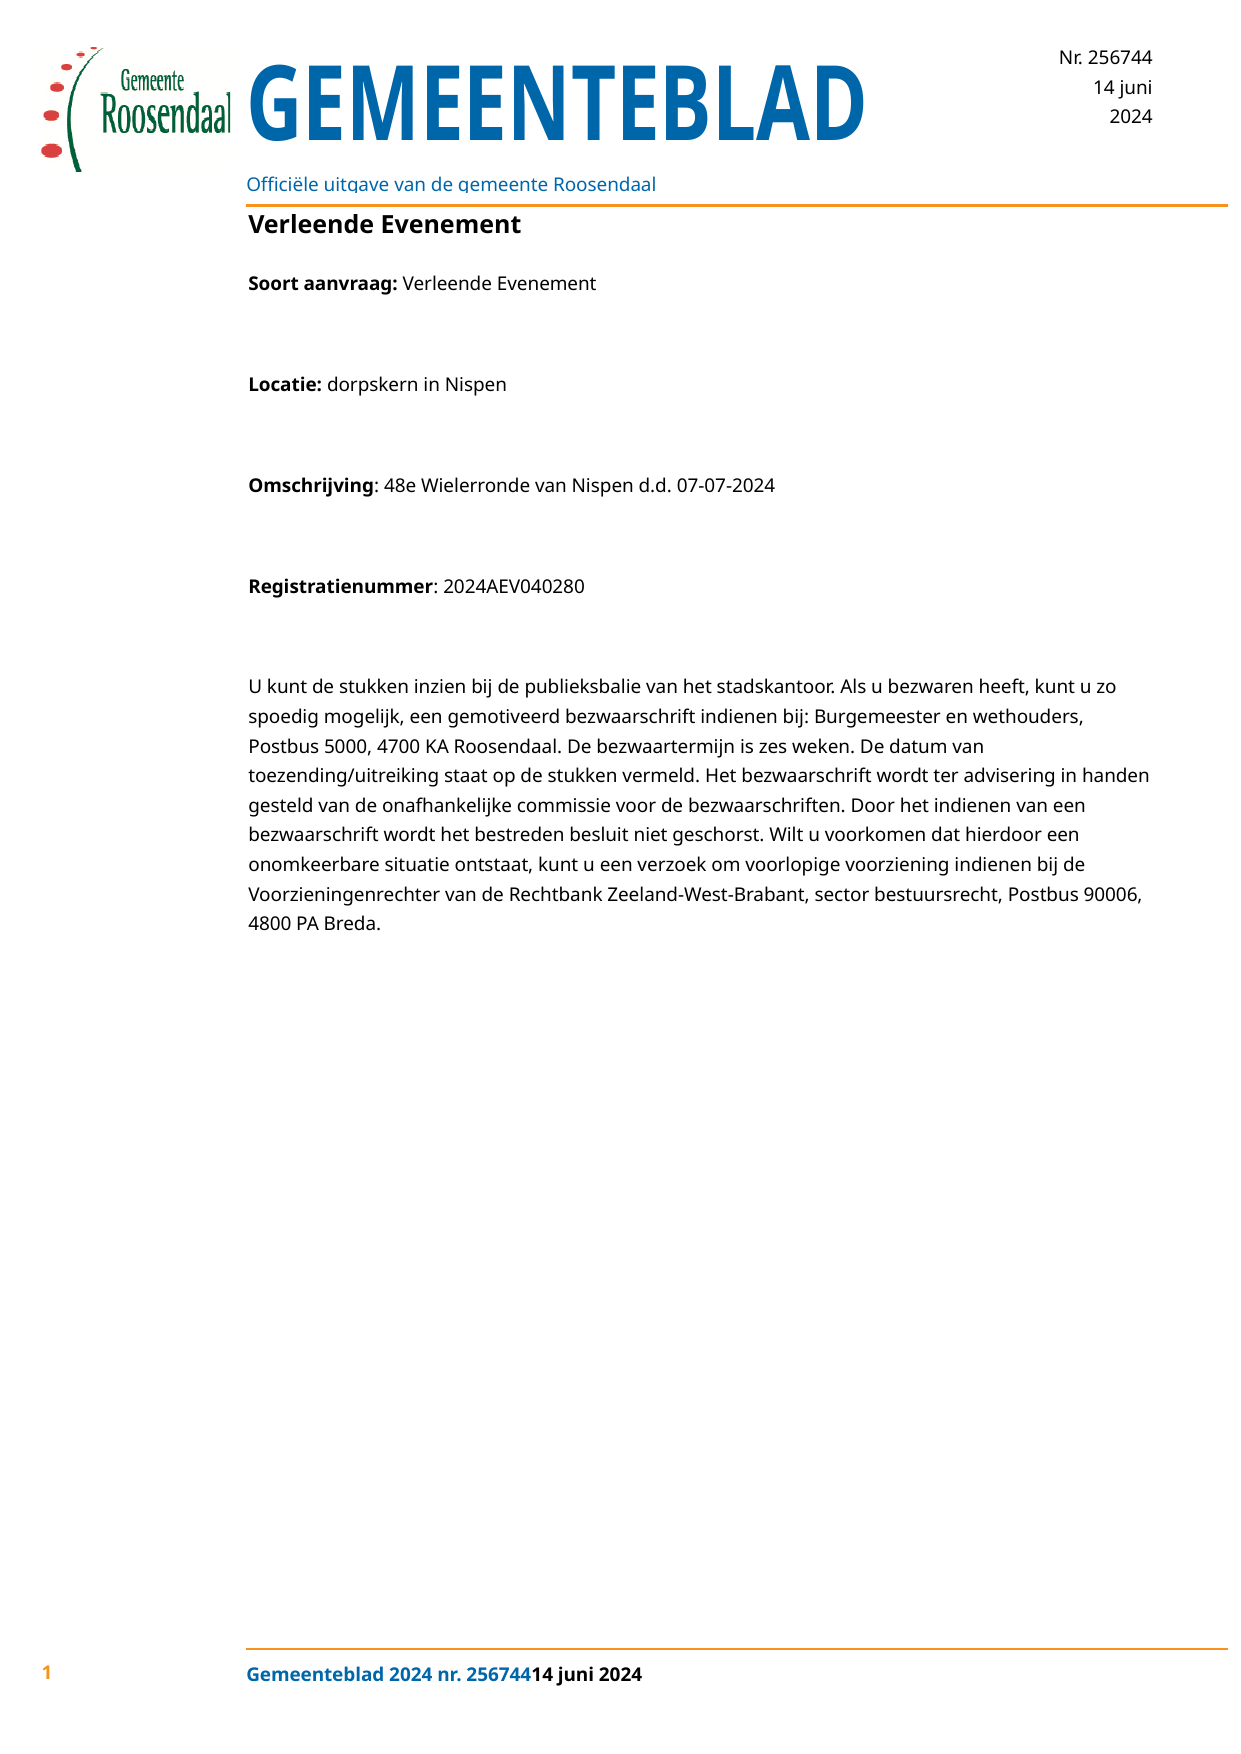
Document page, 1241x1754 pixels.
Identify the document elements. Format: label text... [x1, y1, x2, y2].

text Locatie: dorpskern in Nispen [248, 371, 1152, 397]
text Verleende Evenement [248, 207, 1152, 241]
text U kunt de stukken inzien bij de publieksbalie van het stadskantoor. Als u bezwaren heeft, kunt u zo spoedig mogelijk, een gemotiveerd bezwaarschrift indienen bij: Burgemeester en wethouders, Postbus 5000, 4700 KA Roosendaal. De bezwaartermijn is zes weken. De datum van toezending/uitreiking staat op de stukken vermeld. Het bezwaarschrift wordt ter advisering in handen gesteld van de onafhankelijke commissie voor de bezwaarschriften. Door het indienen van een bezwaarschrift wordt het bestreden besluit niet geschorst. Wilt u voorkomen dat hierdoor een onomkeerbare situatie ontstaat, kunt u een verzoek om voorlopige voorziening indienen bij de Voorzieningenrechter van de Rechtbank Zeeland-West-Brabant, sector bestuursrecht, Postbus 90006, 4800 PA Breda. [248, 674, 1152, 936]
picture [41, 47, 231, 172]
text Soort aanvraag: Verleende Evenement [248, 270, 1152, 296]
text Registratienummer: 2024AEV040280 [248, 573, 1152, 598]
text Omschrijving: 48e Wielerronde van Nispen d.d. 07-07-2024 [248, 472, 1152, 498]
